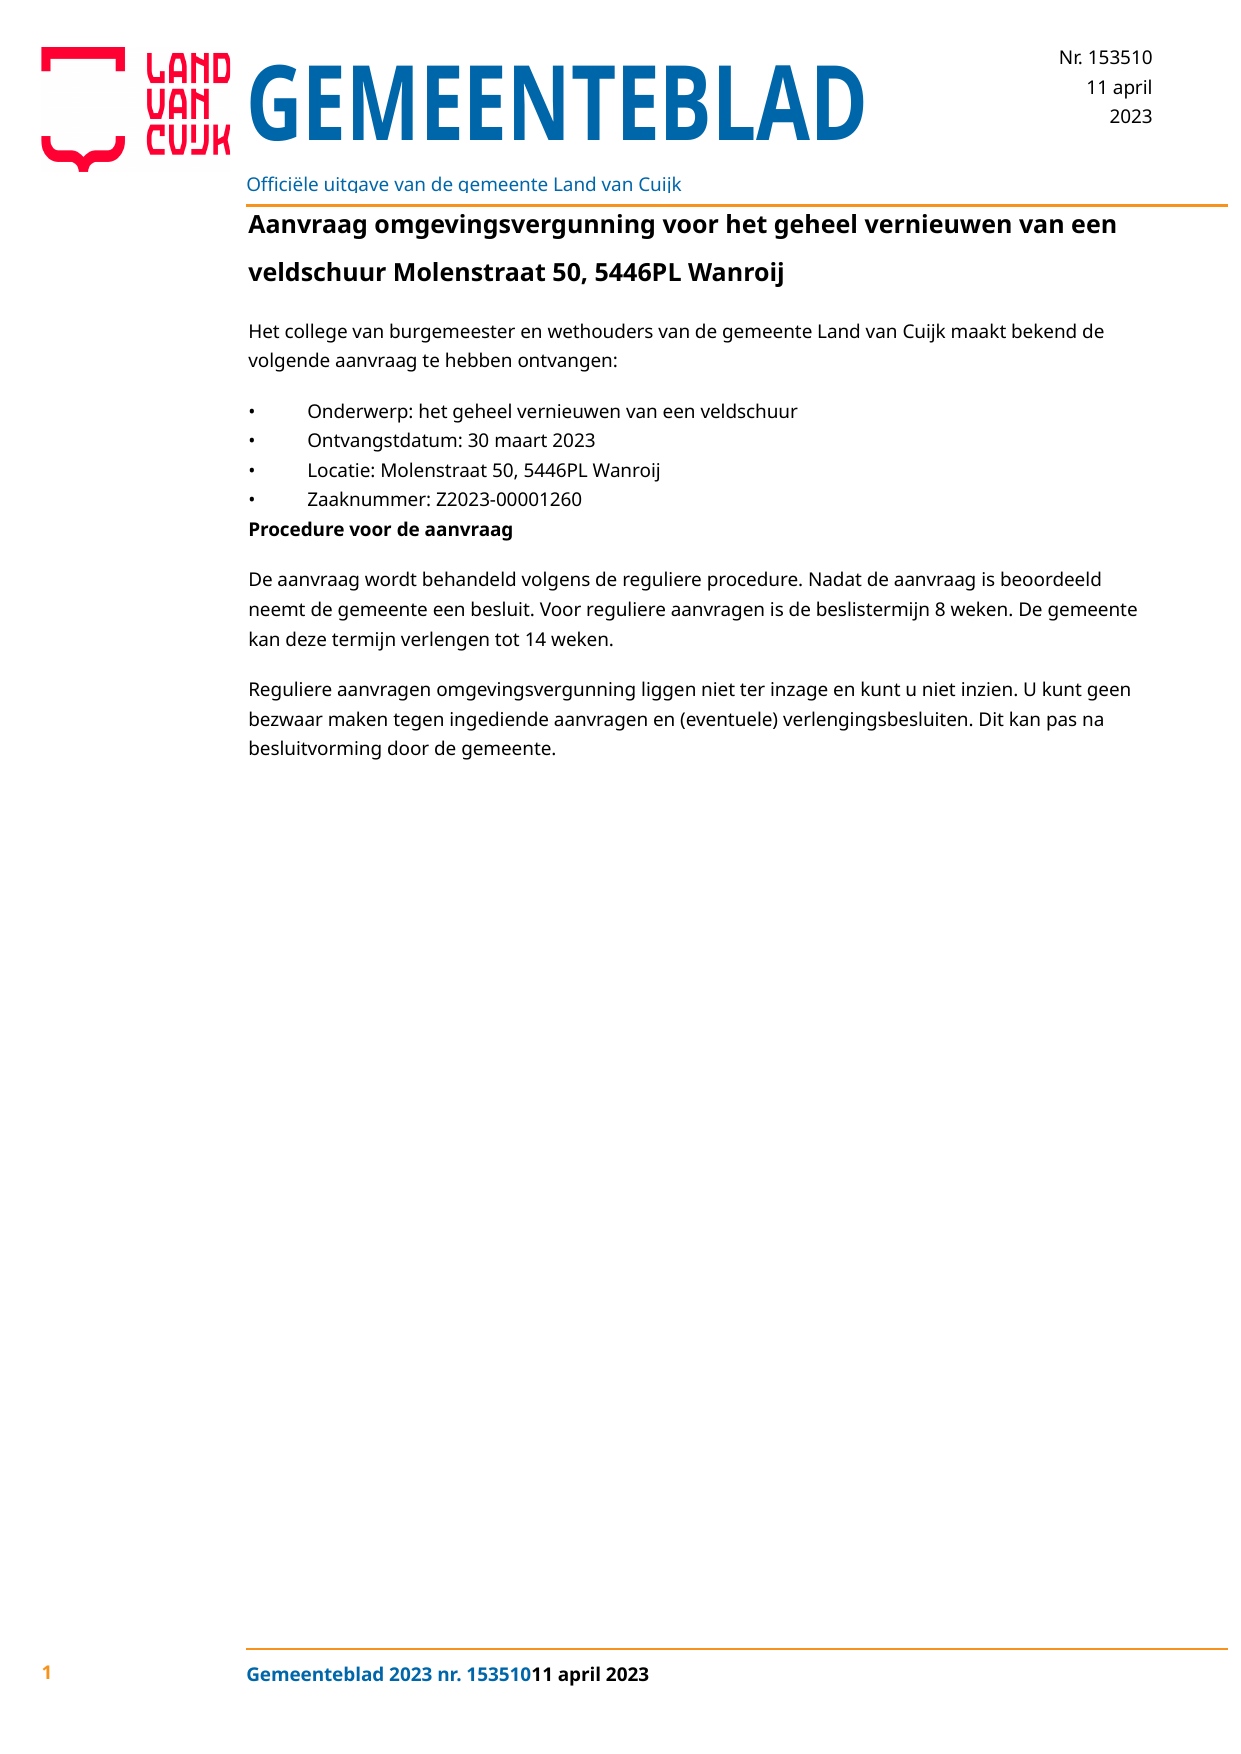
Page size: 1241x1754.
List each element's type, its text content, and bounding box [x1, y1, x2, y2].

list Ontvangstdatum: 30 maart 2023 [248, 427, 1152, 453]
list Onderwerp: het geheel vernieuwen van een veldschuur [248, 398, 1152, 424]
list Locatie: Molenstraat 50, 5446PL Wanroij [248, 457, 1152, 483]
text Reguliere aanvragen omgevingsvergunning liggen niet ter inzage en kunt u niet inzien. U kunt geen bezwaar maken tegen ingediende aanvragen en (eventuele) verlengingsbesluiten. Dit kan pas na besluitvorming door de gemeente. [248, 676, 1152, 761]
text Aanvraag omgevingsvergunning voor het geheel vernieuwen van een veldschuur Molenstraat 50, 5446PL Wanroij [248, 207, 1152, 288]
text De aanvraag wordt behandeld volgens de reguliere procedure. Nadat de aanvraag is beoordeeld neemt de gemeente een besluit. Voor reguliere aanvragen is de beslistermijn 8 weken. De gemeente kan deze termijn verlengen tot 14 weken. [248, 567, 1152, 652]
text Procedure voor de aanvraag [248, 516, 1152, 542]
picture [41, 47, 231, 172]
list Zaaknummer: Z2023-00001260 [248, 487, 1152, 512]
text Het college van burgemeester en wethouders van de gemeente Land van Cuijk maakt bekend de volgende aanvraag te hebben ontvangen: [248, 318, 1152, 373]
